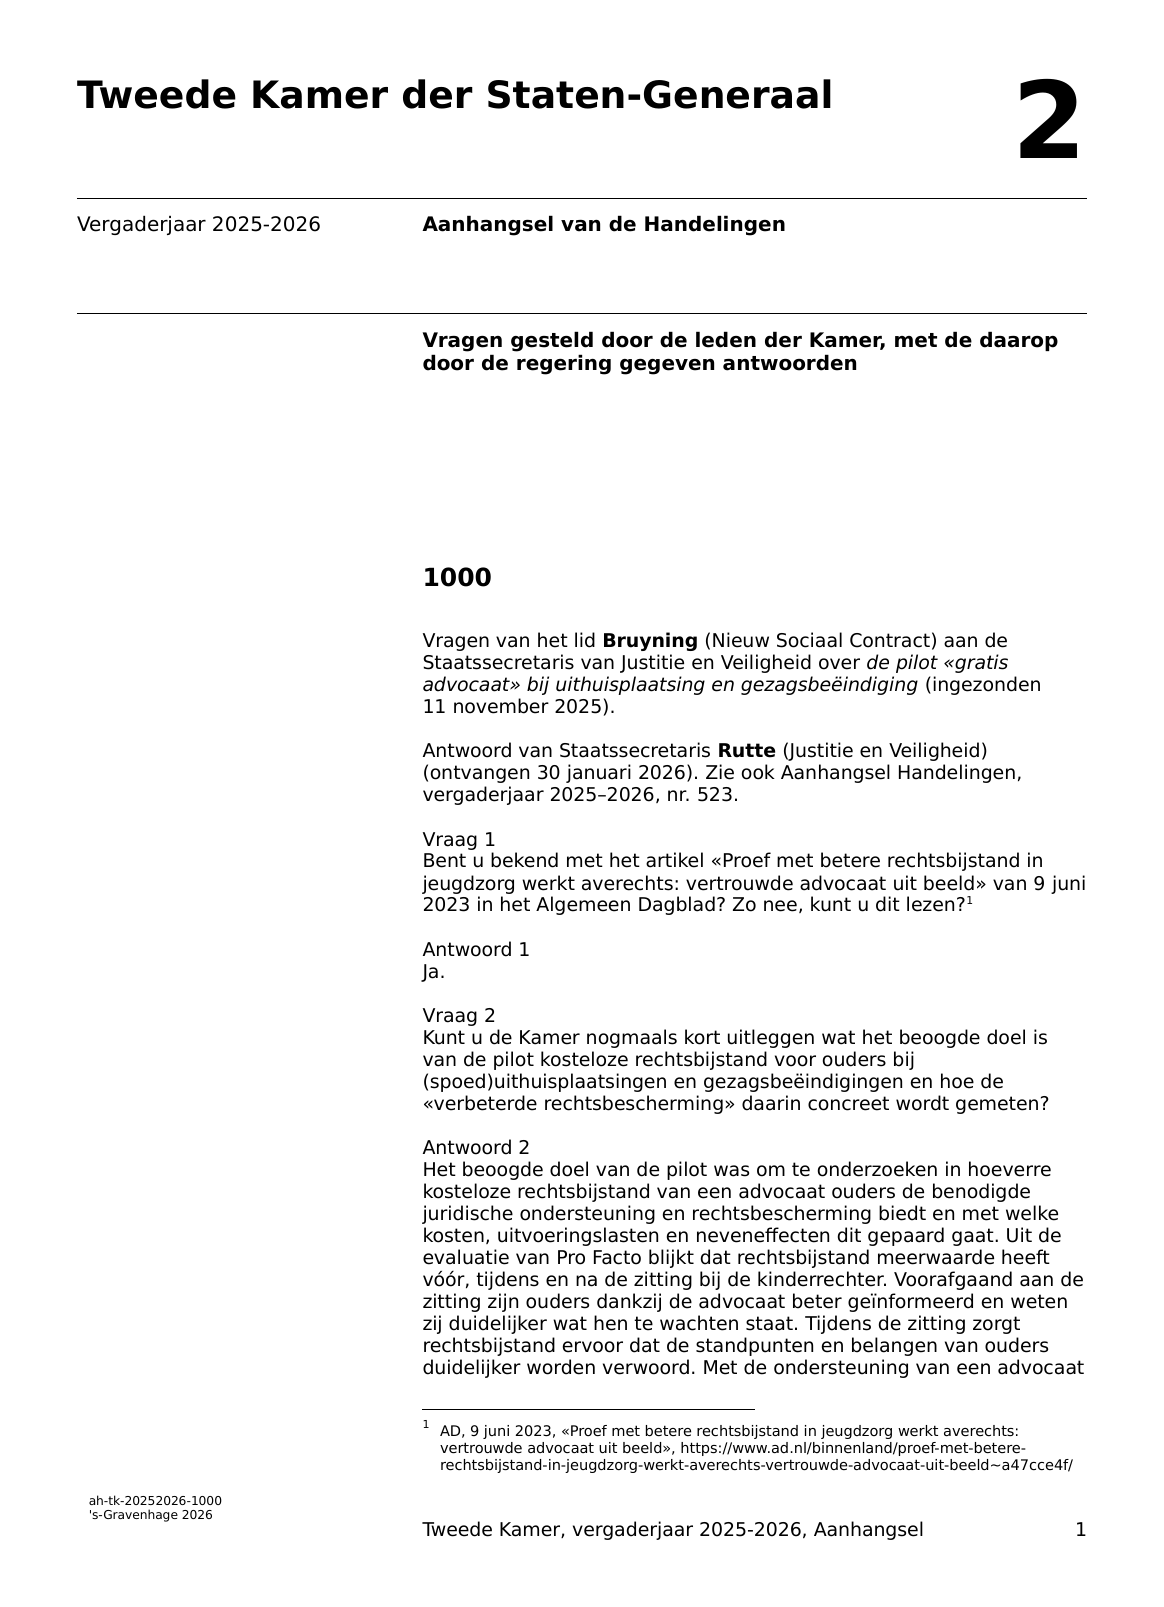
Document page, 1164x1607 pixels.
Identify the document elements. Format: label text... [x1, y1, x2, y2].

text Vraag 1 [422, 828, 1087, 850]
table_header Tweede Kamer der Staten-Generaal [77, 59, 886, 198]
text Bent u bekend met het artikel «Proef met betere rechtsbijstand in jeugdzorg werkt averechts: vertrouwde advocaat uit beeld» van 9 juni 2023 in het Algemeen Dagblad? Zo nee, kunt u dit lezen? [422, 850, 1087, 916]
table_cell [77, 314, 422, 375]
table_cell Vergaderjaar 2025-2026 [77, 199, 422, 313]
table_cell Vragen gesteld door de leden der Kamer, met de daarop door de regering gegeven antwoorden [422, 314, 1087, 375]
table_header 2 [886, 59, 1087, 198]
text Ja. [422, 961, 1087, 982]
text Vragen van het lid Bruyning (Nieuw Sociaal Contract) aan de Staatssecretaris van Justitie en Veiligheid over de pilot «gratis advocaat» bij uithuisplaatsing en gezagsbeëindiging (ingezonden 11 november 2025). [422, 630, 1087, 718]
text Vraag 2 [422, 1005, 1087, 1027]
text ah-tk-20252026-1000 [88, 1494, 323, 1508]
table_cell Aanhangsel van de Handelingen [422, 199, 1087, 313]
text Kunt u de Kamer nogmaals kort uitleggen wat het beoogde doel is van de pilot kosteloze rechtsbijstand voor ouders bij (spoed)uithuisplaatsingen en gezagsbeëindigingen en hoe de «verbeterde rechtsbescherming» daarin concreet wordt gemeten? [422, 1027, 1087, 1114]
text 's-Gravenhage 2026 [88, 1508, 323, 1522]
text Het beoogde doel van de pilot was om te onderzoeken in hoeverre kosteloze rechtsbijstand van een advocaat ouders de benodigde juridische ondersteuning en rechtsbescherming biedt en met welke kosten, uitvoeringslasten en neveneffecten dit gepaard gaat. Uit de evaluatie van Pro Facto blijkt dat rechtsbijstand meerwaarde heeft vóór, tijdens en na de zitting bij de kinderrechter. Voorafgaand aan de zitting zijn ouders dankzij de advocaat beter geïnformeerd en weten zij duidelijker wat hen te wachten staat. Tijdens de zitting zorgt rechtsbijstand ervoor dat de standpunten en belangen van ouders duidelijker worden verwoord. Met de ondersteuning van een advocaat [422, 1159, 1087, 1378]
text AD, 9 juni 2023, «Proef met betere rechtsbijstand in jeugdzorg werkt averechts: vertrouwde advocaat uit beeld», https://www.ad.nl/binnenland/proef-met-betere-rechtsbijstand-in-jeugdzorg-werkt-averechts-vertrouwde-advocaat-uit-beeld~a47cce4f/ [422, 1418, 1087, 1474]
text 1000 [422, 563, 1087, 592]
text Antwoord van Staatssecretaris Rutte (Justitie en Veiligheid) (ontvangen 30 januari 2026). Zie ook Aanhangsel Handelingen, vergaderjaar 2025–2026, nr. 523. [422, 740, 1087, 806]
text Antwoord 2 [422, 1137, 1087, 1159]
text Antwoord 1 [422, 938, 1087, 961]
